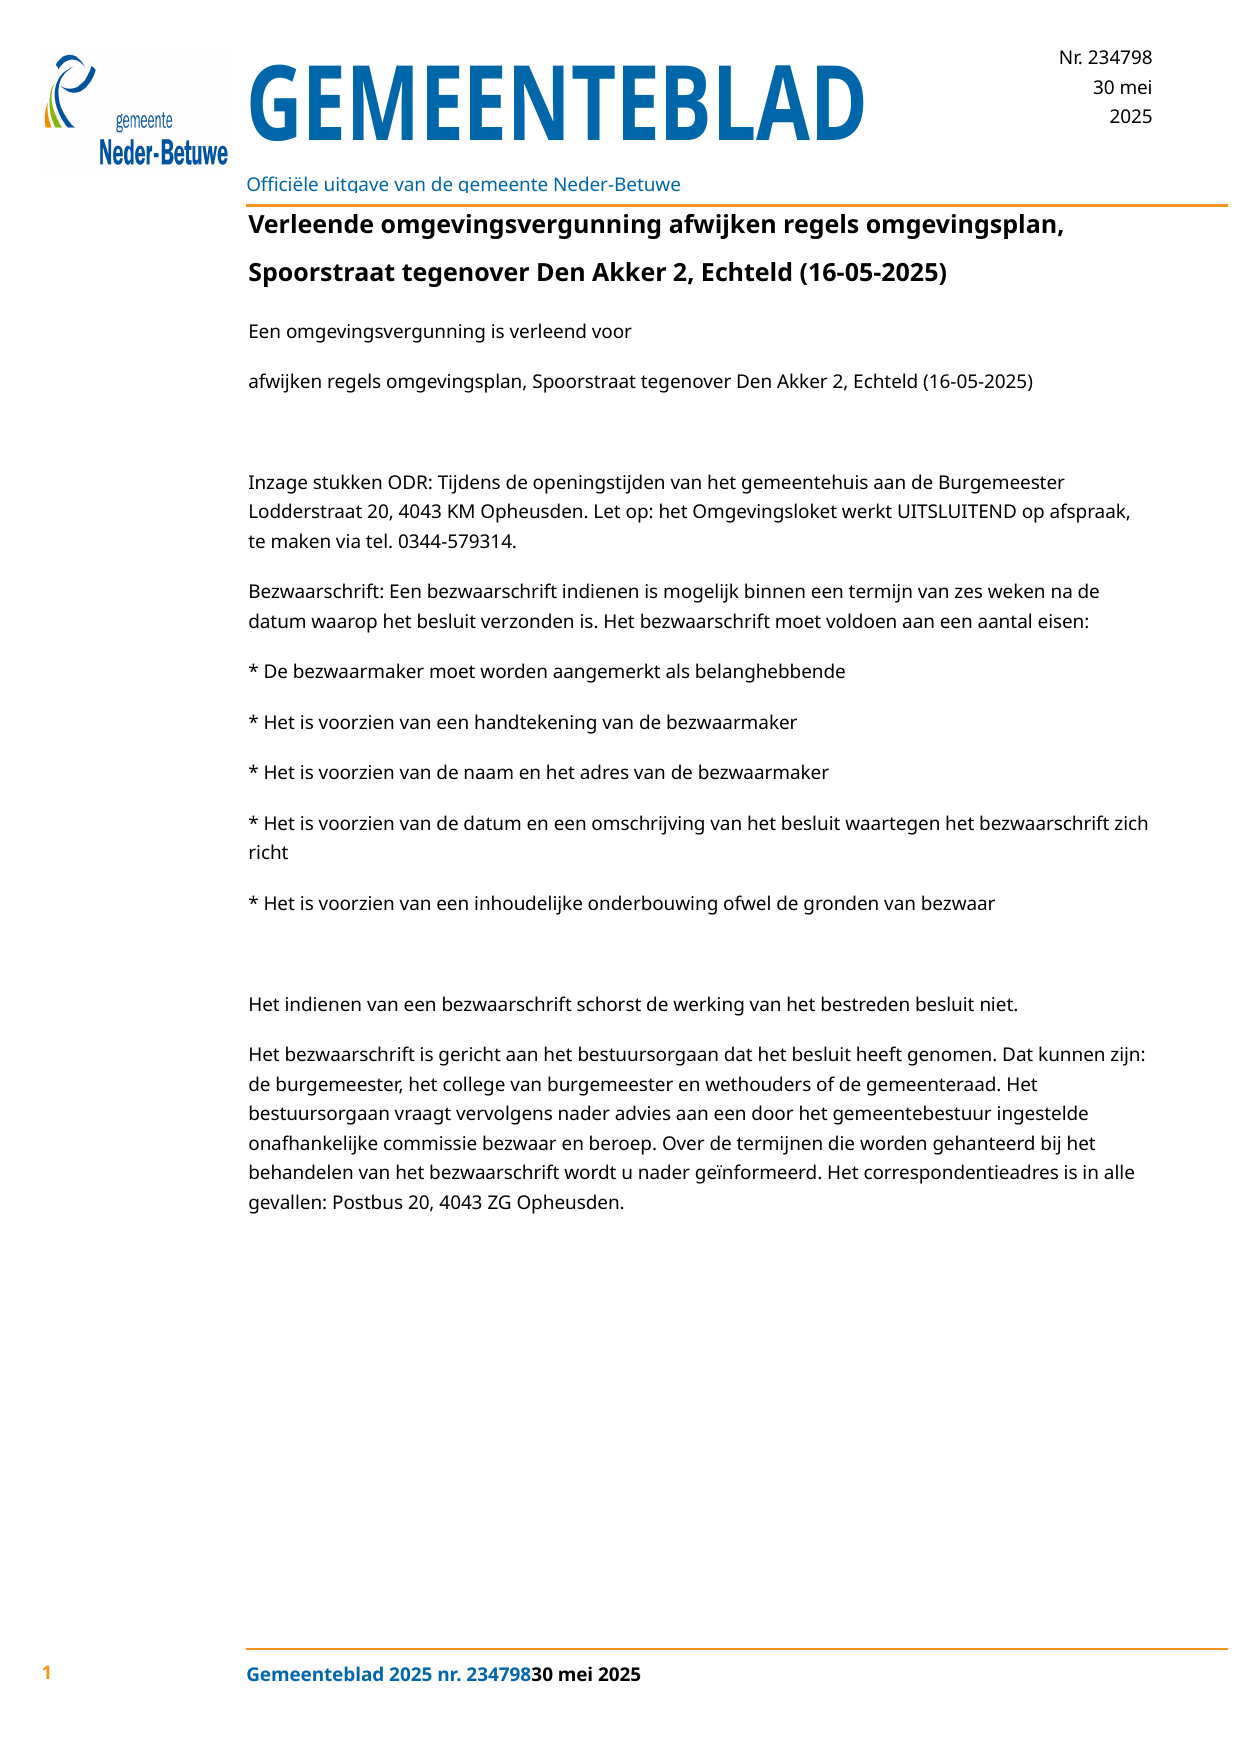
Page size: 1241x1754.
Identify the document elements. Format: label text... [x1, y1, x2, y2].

text Inzage stukken ODR: Tijdens de openingstijden van het gemeentehuis aan de Burgemeester Lodderstraat 20, 4043 KM Opheusden. Let op: het Omgevingsloket werkt UITSLUITEND op afspraak, te maken via tel. 0344-579314. [248, 469, 1152, 554]
text Verleende omgevingsvergunning afwijken regels omgevingsplan, Spoorstraat tegenover Den Akker 2, Echteld (16-05-2025) [248, 207, 1152, 288]
text * Het is voorzien van een inhoudelijke onderbouwing ofwel de gronden van bezwaar [248, 890, 1152, 916]
text * Het is voorzien van de datum en een omschrijving van het besluit waartegen het bezwaarschrift zich richt [248, 810, 1152, 865]
text Bezwaarschrift: Een bezwaarschrift indienen is mogelijk binnen een termijn van zes weken na de datum waarop het besluit verzonden is. Het bezwaarschrift moet voldoen aan een aantal eisen: [248, 579, 1152, 634]
text Het bezwaarschrift is gericht aan het bestuursorgaan dat het besluit heeft genomen. Dat kunnen zijn: de burgemeester, het college van burgemeester en wethouders of de gemeenteraad. Het bestuursorgaan vraagt vervolgens nader advies aan een door het gemeentebestuur ingestelde onafhankelijke commissie bezwaar en beroep. Over de termijnen die worden gehanteerd bij het behandelen van het bezwaarschrift wordt u nader geïnformeerd. Het correspondentieadres is in alle gevallen: Postbus 20, 4043 ZG Opheusden. [248, 1041, 1152, 1215]
text * De bezwaarmaker moet worden aangemerkt als belanghebbende [248, 659, 1152, 684]
text Het indienen van een bezwaarschrift schorst de werking van het bestreden besluit niet. [248, 991, 1152, 1017]
text afwijken regels omgevingsplan, Spoorstraat tegenover Den Akker 2, Echteld (16-05-2025) [248, 368, 1152, 394]
picture [41, 47, 231, 172]
text * Het is voorzien van de naam en het adres van de bezwaarmaker [248, 759, 1152, 785]
text Een omgevingsvergunning is verleend voor [248, 318, 1152, 344]
text * Het is voorzien van een handtekening van de bezwaarmaker [248, 709, 1152, 735]
